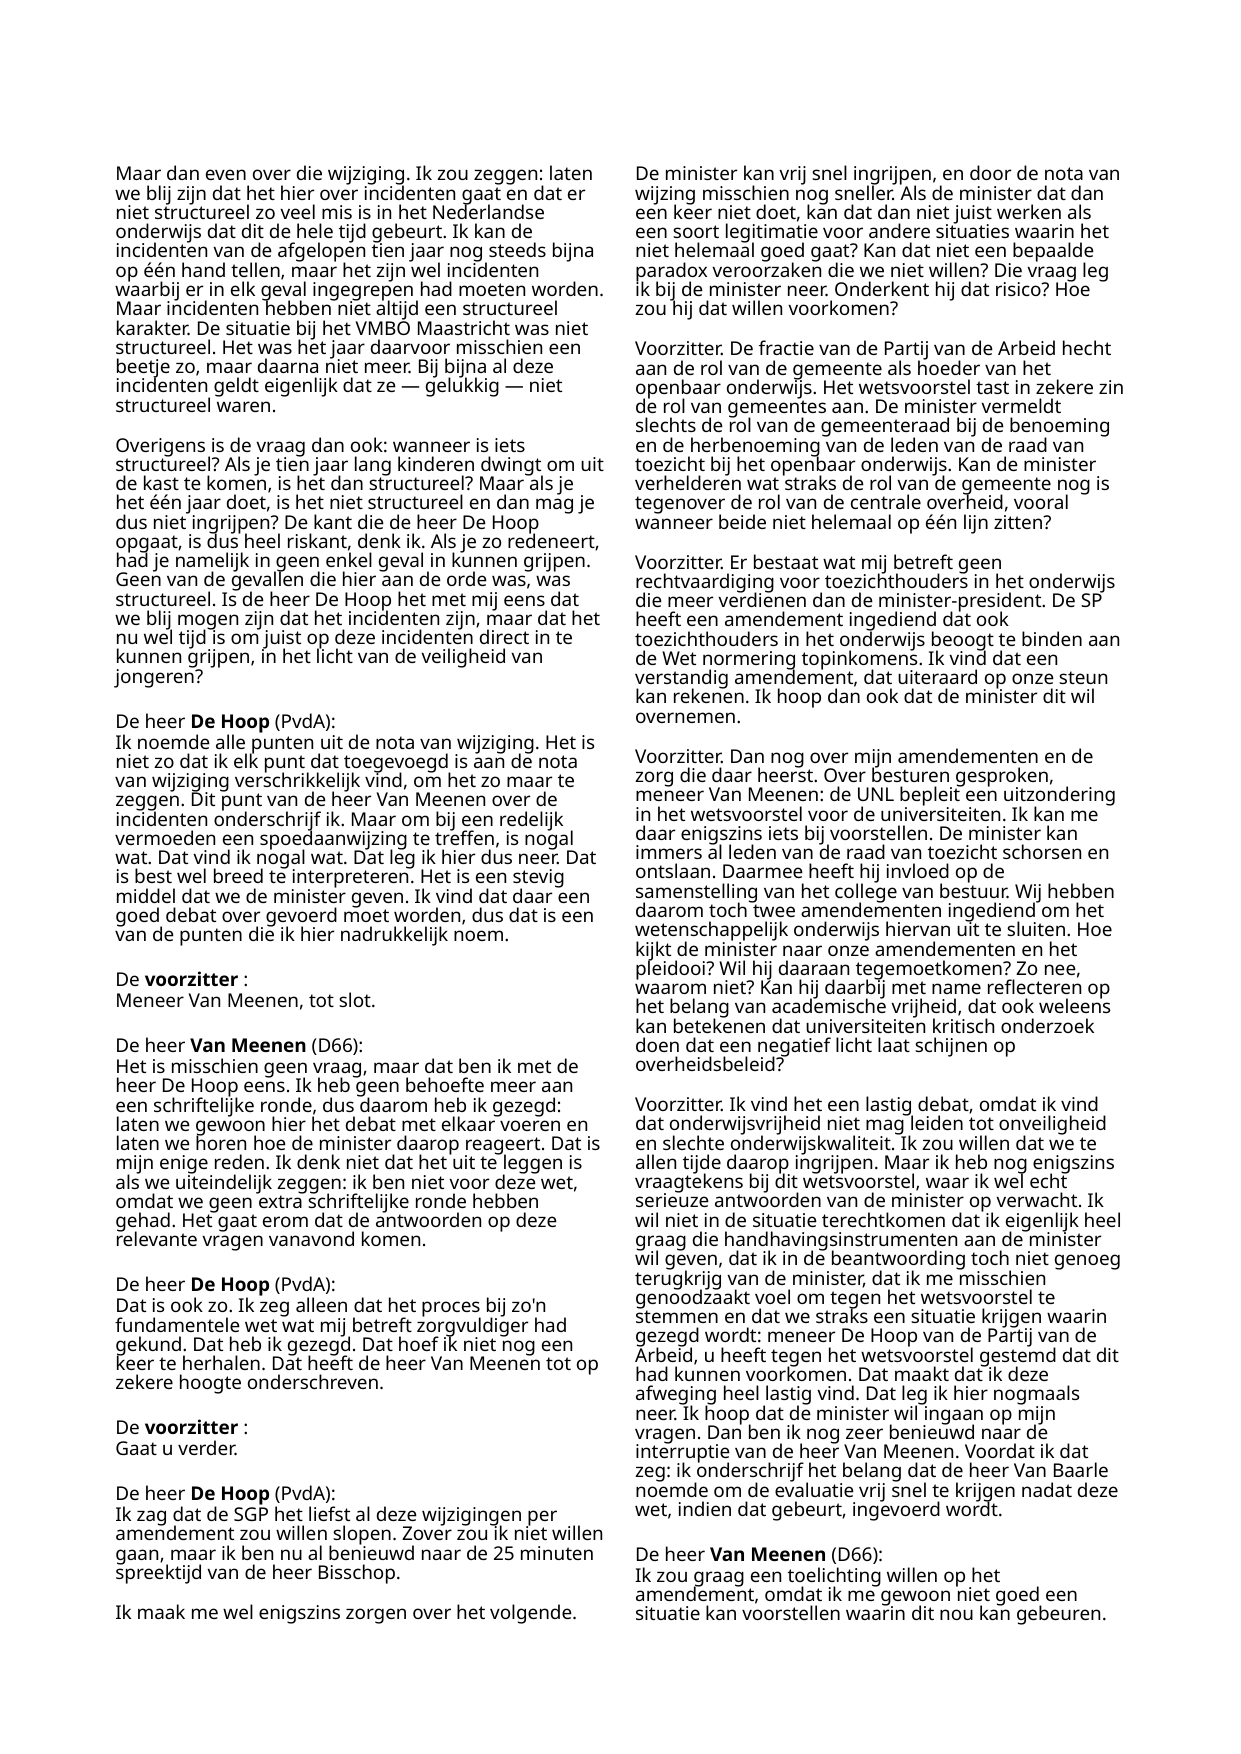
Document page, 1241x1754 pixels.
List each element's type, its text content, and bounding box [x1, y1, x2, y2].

text De heer De Hoop (PvdA): [115, 1480, 605, 1506]
text Voorzitter. Ik vind het een lastig debat, omdat ik vind dat onderwijsvrijheid niet mag leiden tot onveiligheid en slechte onderwijskwaliteit. Ik zou willen dat we te allen tijde daarop ingrijpen. Maar ik heb nog enigszins vraagtekens bij dit wetsvoorstel, waar ik wel echt serieuze antwoorden van de minister op verwacht. Ik wil niet in de situatie terechtkomen dat ik eigenlijk heel graag die handhavingsinstrumenten aan de minister wil geven, dat ik in de beantwoording toch niet genoeg terugkrijg van de minister, dat ik me misschien genoodzaakt voel om tegen het wetsvoorstel te stemmen en dat we straks een situatie krijgen waarin gezegd wordt: meneer De Hoop van de Partij van de Arbeid, u heeft tegen het wetsvoorstel gestemd dat dit had kunnen voorkomen. Dat maakt dat ik deze afweging heel lastig vind. Dat leg ik hier nogmaals neer. Ik hoop dat de minister wil ingaan op mijn vragen. Dan ben ik nog zeer benieuwd naar de interruptie van de heer Van Meenen. Voordat ik dat zeg: ik onderschrijf het belang dat de heer Van Baarle noemde om de evaluatie vrij snel te krijgen nadat deze wet, indien dat gebeurt, ingevoerd wordt. [635, 1096, 1125, 1520]
text Ik noemde alle punten uit de nota van wijziging. Het is niet zo dat ik elk punt dat toegevoegd is aan de nota van wijziging verschrikkelijk vind, om het zo maar te zeggen. Dit punt van de heer Van Meenen over de incidenten onderschrijf ik. Maar om bij een redelijk vermoeden een spoedaanwijzing te treffen, is nogal wat. Dat vind ik nogal wat. Dat leg ik hier dus neer. Dat is best wel breed te interpreteren. Het is een stevig middel dat we de minister geven. Ik vind dat daar een goed debat over gevoerd moet worden, dus dat is een van de punten die ik hier nadrukkelijk noem. [115, 734, 605, 946]
text Voorzitter. Dan nog over mijn amendementen en de zorg die daar heerst. Over besturen gesproken, meneer Van Meenen: de UNL bepleit een uitzondering in het wetsvoorstel voor de universiteiten. Ik kan me daar enigszins iets bij voorstellen. De minister kan immers al leden van de raad van toezicht schorsen en ontslaan. Daarmee heeft hij invloed op de samenstelling van het college van bestuur. Wij hebben daarom toch twee amendementen ingediend om het wetenschappelijk onderwijs hiervan uit te sluiten. Hoe kijkt de minister naar onze amendementen en het pleidooi? Wil hij daaraan tegemoetkomen? Zo nee, waarom niet? Kan hij daarbij met name reflecteren op het belang van academische vrijheid, dat ook weleens kan betekenen dat universiteiten kritisch onderzoek doen dat een negatief licht laat schijnen op overheidsbeleid? [635, 748, 1125, 1075]
text De heer De Hoop (PvdA): [115, 708, 605, 734]
text Ik zou graag een toelichting willen op het amendement, omdat ik me gewoon niet goed een situatie kan voorstellen waarin dit nou kan gebeuren. [635, 1567, 1125, 1624]
text Het is misschien geen vraag, maar dat ben ik met de heer De Hoop eens. Ik heb geen behoefte meer aan een schriftelijke ronde, dus daarom heb ik gezegd: laten we gewoon hier het debat met elkaar voeren en laten we horen hoe de minister daarop reageert. Dat is mijn enige reden. Ik denk niet dat het uit te leggen is als we uiteindelijk zeggen: ik ben niet voor deze wet, omdat we geen extra schriftelijke ronde hebben gehad. Het gaat erom dat de antwoorden op deze relevante vragen vanavond komen. [115, 1058, 605, 1251]
text Overigens is de vraag dan ook: wanneer is iets structureel? Als je tien jaar lang kinderen dwingt om uit de kast te komen, is het dan structureel? Maar als je het één jaar doet, is het niet structureel en dan mag je dus niet ingrijpen? De kant die de heer De Hoop opgaat, is dus heel riskant, denk ik. Als je zo redeneert, had je namelijk in geen enkel geval in kunnen grijpen. Geen van de gevallen die hier aan de orde was, was structureel. Is de heer De Hoop het met mij eens dat we blij mogen zijn dat het incidenten zijn, maar dat het nu wel tijd is om juist op deze incidenten direct in te kunnen grijpen, in het licht van de veiligheid van jongeren? [115, 437, 605, 687]
text Ik maak me wel enigszins zorgen over het volgende. [115, 1604, 605, 1623]
text De heer De Hoop (PvdA): [115, 1272, 605, 1297]
text Dat is ook zo. Ik zeg alleen dat het proces bij zo'n fundamentele wet wat mij betreft zorgvuldiger had gekund. Dat heb ik gezegd. Dat hoef ik niet nog een keer te herhalen. Dat heeft de heer Van Meenen tot op zekere hoogte onderschreven. [115, 1297, 605, 1394]
text De voorzitter : [115, 1414, 605, 1440]
text De voorzitter : [115, 966, 605, 992]
text Voorzitter. Er bestaat wat mij betreft geen rechtvaardiging voor toezichthouders in het onderwijs die meer verdienen dan de minister-president. De SP heeft een amendement ingediend dat ook toezichthouders in het onderwijs beoogt te binden aan de Wet normering topinkomens. Ik vind dat een verstandig amendement, dat uiteraard op onze steun kan rekenen. Ik hoop dan ook dat de minister dit wil overnemen. [635, 554, 1125, 727]
text Voorzitter. De fractie van de Partij van de Arbeid hecht aan de rol van de gemeente als hoeder van het openbaar onderwijs. Het wetsvoorstel tast in zekere zin de rol van gemeentes aan. De minister vermeldt slechts de rol van de gemeenteraad bij de benoeming en de herbenoeming van de leden van de raad van toezicht bij het openbaar onderwijs. Kan de minister verhelderen wat straks de rol van de gemeente nog is tegenover de rol van de centrale overheid, vooral wanneer beide niet helemaal op één lijn zitten? [635, 340, 1125, 533]
text De heer Van Meenen (D66): [635, 1541, 1125, 1567]
text Maar dan even over die wijziging. Ik zou zeggen: laten we blij zijn dat het hier over incidenten gaat en dat er niet structureel zo veel mis is in het Nederlandse onderwijs dat dit de hele tijd gebeurt. Ik kan de incidenten van de afgelopen tien jaar nog steeds bijna op één hand tellen, maar het zijn wel incidenten waarbij er in elk geval ingegrepen had moeten worden. Maar incidenten hebben niet altijd een structureel karakter. De situatie bij het VMBO Maastricht was niet structureel. Het was het jaar daarvoor misschien een beetje zo, maar daarna niet meer. Bij bijna al deze incidenten geldt eigenlijk dat ze — gelukkig — niet structureel waren. [115, 165, 605, 416]
text Meneer Van Meenen, tot slot. [115, 992, 605, 1011]
text De minister kan vrij snel ingrijpen, en door de nota van wijzing misschien nog sneller. Als de minister dat dan een keer niet doet, kan dat dan niet juist werken als een soort legitimatie voor andere situaties waarin het niet helemaal goed gaat? Kan dat niet een bepaalde paradox veroorzaken die we niet willen? Die vraag leg ik bij de minister neer. Onderkent hij dat risico? Hoe zou hij dat willen voorkomen? [635, 165, 1125, 319]
text De heer Van Meenen (D66): [115, 1032, 605, 1058]
text Gaat u verder. [115, 1440, 605, 1459]
text Ik zag dat de SGP het liefst al deze wijzigingen per amendement zou willen slopen. Zover zou ik niet willen gaan, maar ik ben nu al benieuwd naar de 25 minuten spreektijd van de heer Bisschop. [115, 1506, 605, 1583]
